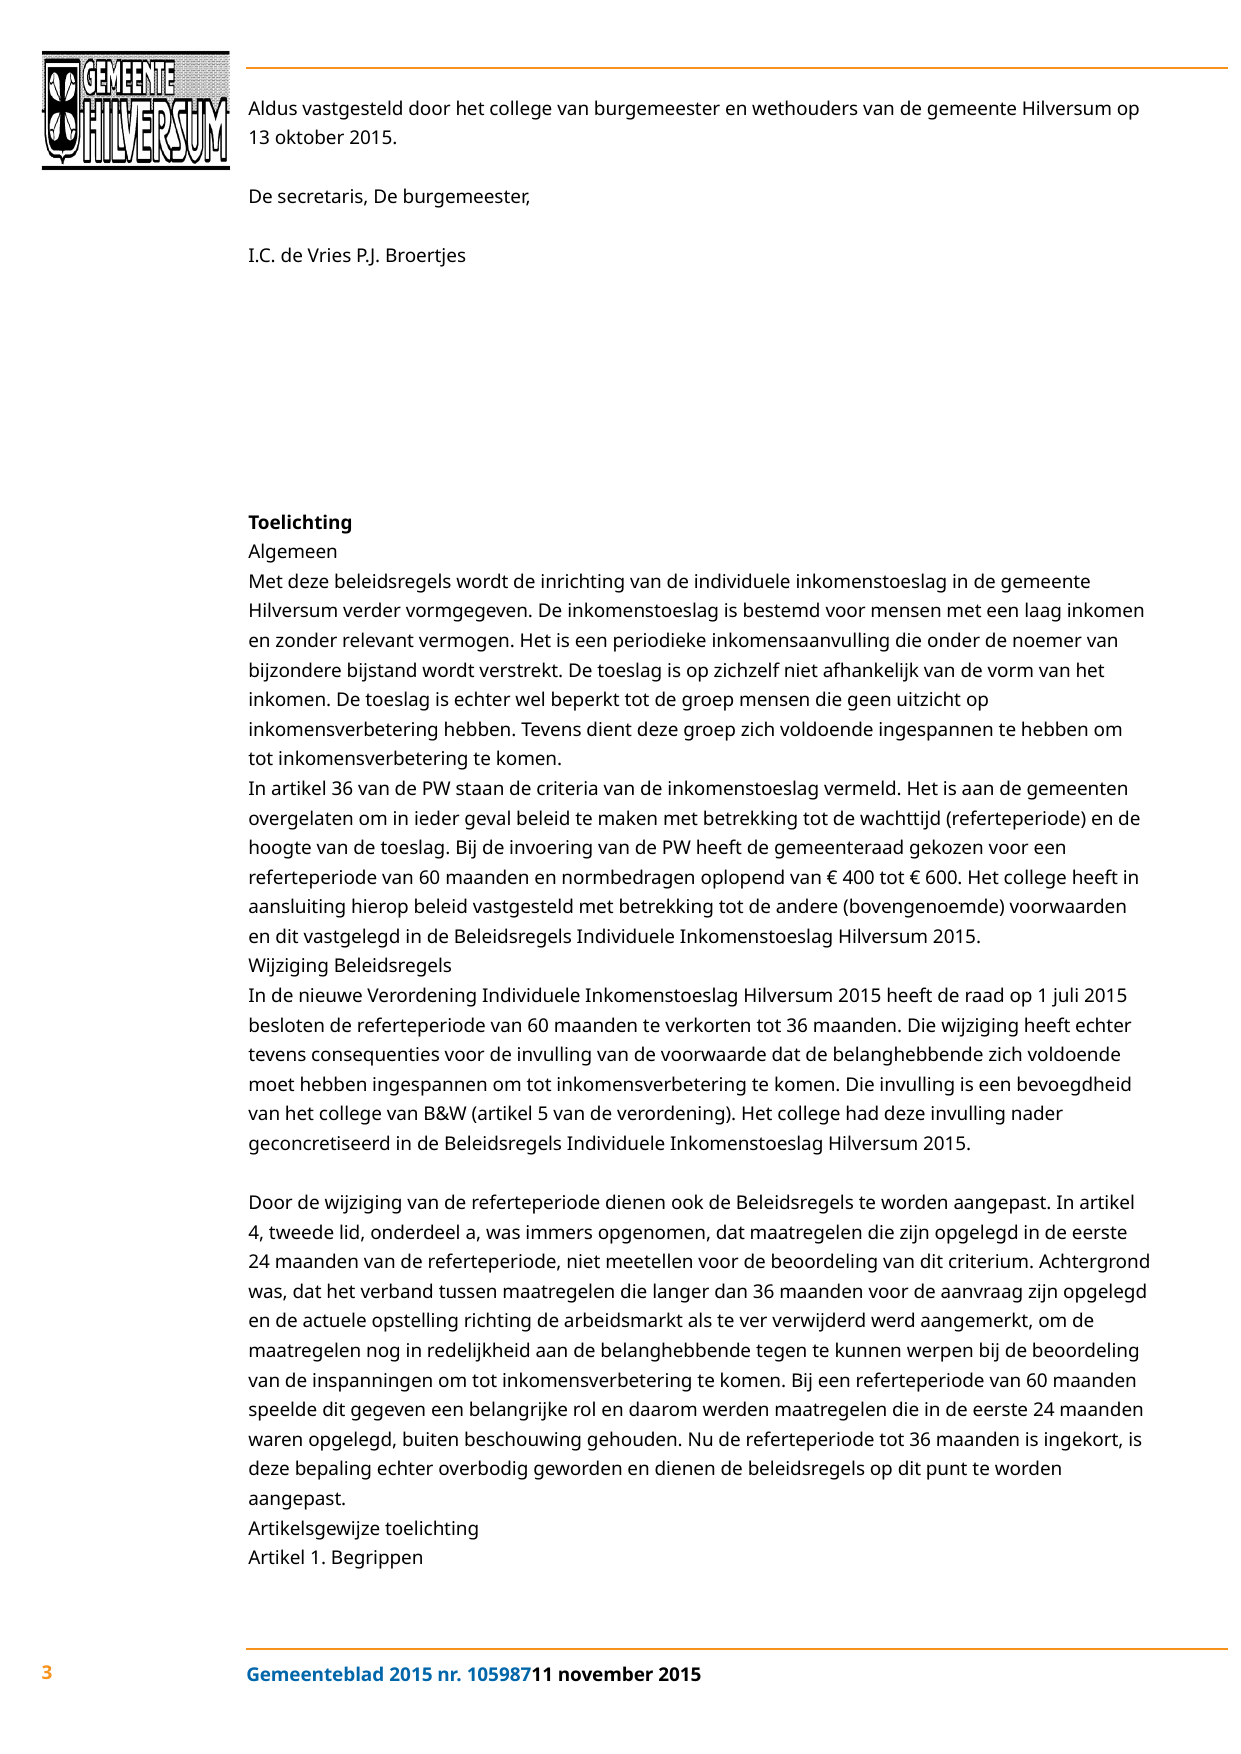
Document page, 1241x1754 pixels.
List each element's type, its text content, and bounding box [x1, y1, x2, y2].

text Toelichting [248, 509, 1152, 535]
text Met deze beleidsregels wordt de inrichting van de individuele inkomenstoeslag in de gemeente Hilversum verder vormgegeven. De inkomenstoeslag is bestemd voor mensen met een laag inkomen en zonder relevant vermogen. Het is een periodieke inkomensaanvulling die onder de noemer van bijzondere bijstand wordt verstrekt. De toeslag is op zichzelf niet afhankelijk van de vorm van het inkomen. De toeslag is echter wel beperkt tot de groep mensen die geen uitzicht op inkomensverbetering hebben. Tevens dient deze groep zich voldoende ingespannen te hebben om tot inkomensverbetering te komen. [248, 568, 1152, 771]
text I.C. de Vries P.J. Broertjes [248, 243, 1152, 268]
text Algemeen [248, 538, 1152, 564]
text In de nieuwe Verordening Individuele Inkomenstoeslag Hilversum 2015 heeft de raad op 1 juli 2015 besloten de referteperiode van 60 maanden te verkorten tot 36 maanden. Die wijziging heeft echter tevens consequenties voor de invulling van de voorwaarde dat de belanghebbende zich voldoende moet hebben ingespannen om tot inkomensverbetering te komen. Die invulling is een bevoegdheid van het college van B&W (artikel 5 van de verordening). Het college had deze invulling nader geconcretiseerd in de Beleidsregels Individuele Inkomenstoeslag Hilversum 2015. [248, 982, 1152, 1156]
text In artikel 36 van de PW staan de criteria van de inkomenstoeslag vermeld. Het is aan de gemeenten overgelaten om in ieder geval beleid te maken met betrekking tot de wachttijd (referteperiode) en de hoogte van de toeslag. Bij de invoering van de PW heeft de gemeenteraad gekozen voor een referteperiode van 60 maanden en normbedragen oplopend van € 400 tot € 600. Het college heeft in aansluiting hierop beleid vastgesteld met betrekking tot de andere (bovengenoemde) voorwaarden en dit vastgelegd in de Beleidsregels Individuele Inkomenstoeslag Hilversum 2015. [248, 775, 1152, 949]
picture [41, 47, 231, 172]
text Artikelsgewijze toelichting [248, 1515, 1152, 1541]
text Wijziging Beleidsregels [248, 953, 1152, 978]
text Door de wijziging van de referteperiode dienen ook de Beleidsregels te worden aangepast. In artikel 4, tweede lid, onderdeel a, was immers opgenomen, dat maatregelen die zijn opgelegd in de eerste 24 maanden van de referteperiode, niet meetellen voor de beoordeling van dit criterium. Achtergrond was, dat het verband tussen maatregelen die langer dan 36 maanden voor de aanvraag zijn opgelegd en de actuele opstelling richting de arbeidsmarkt als te ver verwijderd werd aangemerkt, om de maatregelen nog in redelijkheid aan de belanghebbende tegen te kunnen werpen bij de beoordeling van de inspanningen om tot inkomensverbetering te komen. Bij een referteperiode van 60 maanden speelde dit gegeven een belangrijke rol en daarom werden maatregelen die in de eerste 24 maanden waren opgelegd, buiten beschouwing gehouden. Nu de referteperiode tot 36 maanden is ingekort, is deze bepaling echter overbodig geworden en dienen de beleidsregels op dit punt te worden aangepast. [248, 1189, 1152, 1511]
text Artikel 1. Begrippen [248, 1544, 1152, 1570]
text De secretaris, De burgemeester, [248, 183, 1152, 209]
text Aldus vastgesteld door het college van burgemeester en wethouders van de gemeente Hilversum op 13 oktober 2015. [248, 95, 1152, 150]
